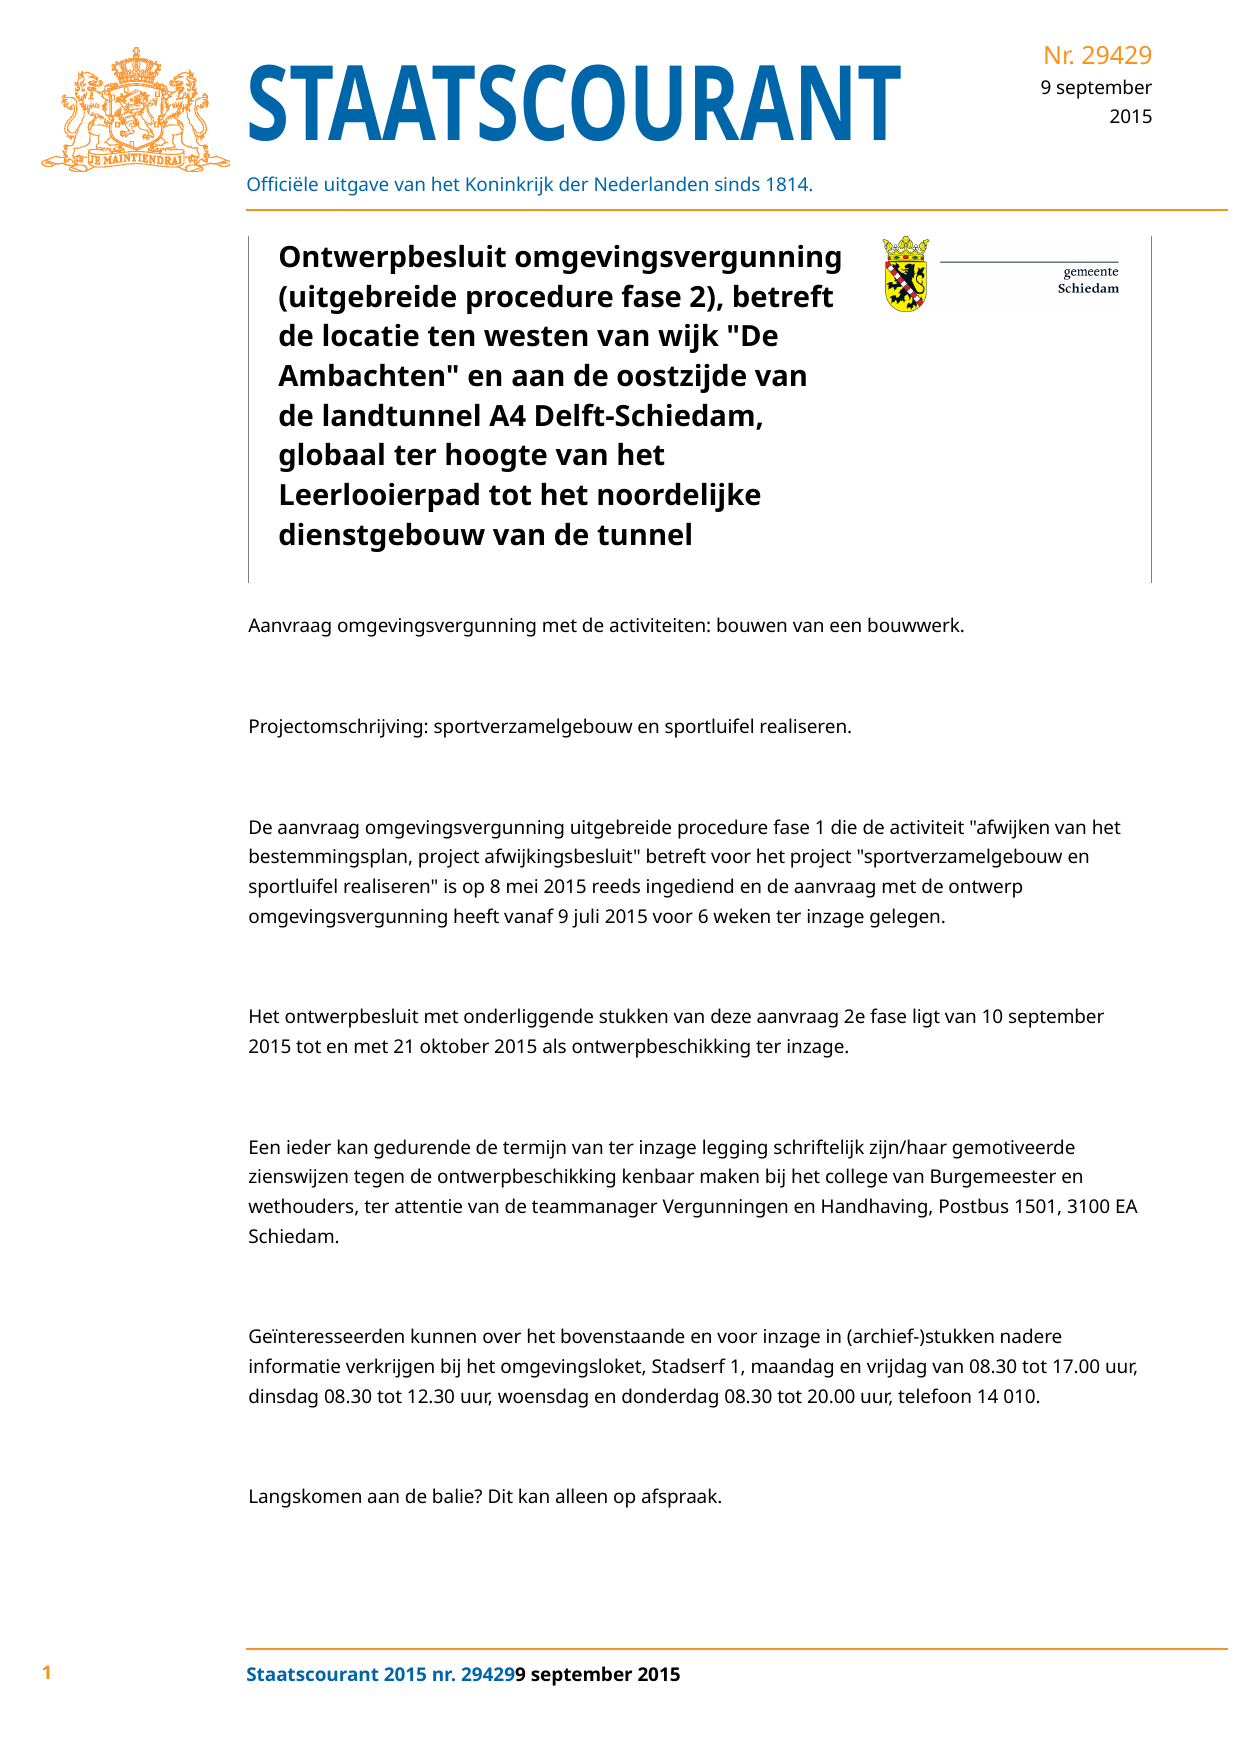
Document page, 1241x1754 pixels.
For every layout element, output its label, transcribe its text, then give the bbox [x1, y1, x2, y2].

text Het ontwerpbesluit met onderliggende stukken van deze aanvraag 2e fase ligt van 10 september 2015 tot en met 21 oktober 2015 als ontwerpbeschikking ter inzage. [248, 1004, 1152, 1059]
table_header [850, 236, 1151, 583]
text Geïnteresseerden kunnen over het bovenstaande en voor inzage in (archief-)stukken nadere informatie verkrijgen bij het omgevingsloket, Stadserf 1, maandag en vrijdag van 08.30 tot 17.00 uur, dinsdag 08.30 tot 12.30 uur, woensdag en donderdag 08.30 tot 20.00 uur, telefoon 14 010. [248, 1324, 1152, 1408]
text De aanvraag omgevingsvergunning uitgebreide procedure fase 1 die de activiteit "afwijken van het bestemmingsplan, project afwijkingsbesluit" betreft voor het project "sportverzamelgebouw en sportluifel realiseren" is op 8 mei 2015 reeds ingediend en de aanvraag met de ontwerp omgevingsvergunning heeft vanaf 9 juli 2015 voor 6 weken ter inzage gelegen. [248, 814, 1152, 928]
table_header Ontwerpbesluit omgevingsvergunning (uitgebreide procedure fase 2), betreft de locatie ten westen van wijk "De Ambachten" en aan de oostzijde van de landtunnel A4 Delft-Schiedam, globaal ter hoogte van het Leerlooierpad tot het noordelijke dienstgebouw van de tunnel [249, 236, 850, 583]
text Een ieder kan gedurende de termijn van ter inzage legging schriftelijk zijn/haar gemotiveerde zienswijzen tegen de ontwerpbeschikking kenbaar maken bij het college van Burgemeester en wethouders, ter attentie van de teammanager Vergunningen en Handhaving, Postbus 1501, 3100 EA Schiedam. [248, 1134, 1152, 1248]
text Langskomen aan de balie? Dit kan alleen op afspraak. [248, 1484, 1152, 1509]
picture [882, 236, 1119, 312]
picture [41, 47, 231, 172]
text Projectomschrijving: sportverzamelgebouw en sportluifel realiseren. [248, 713, 1152, 739]
text Aanvraag omgevingsvergunning met de activiteiten: bouwen van een bouwwerk. [248, 612, 1152, 638]
